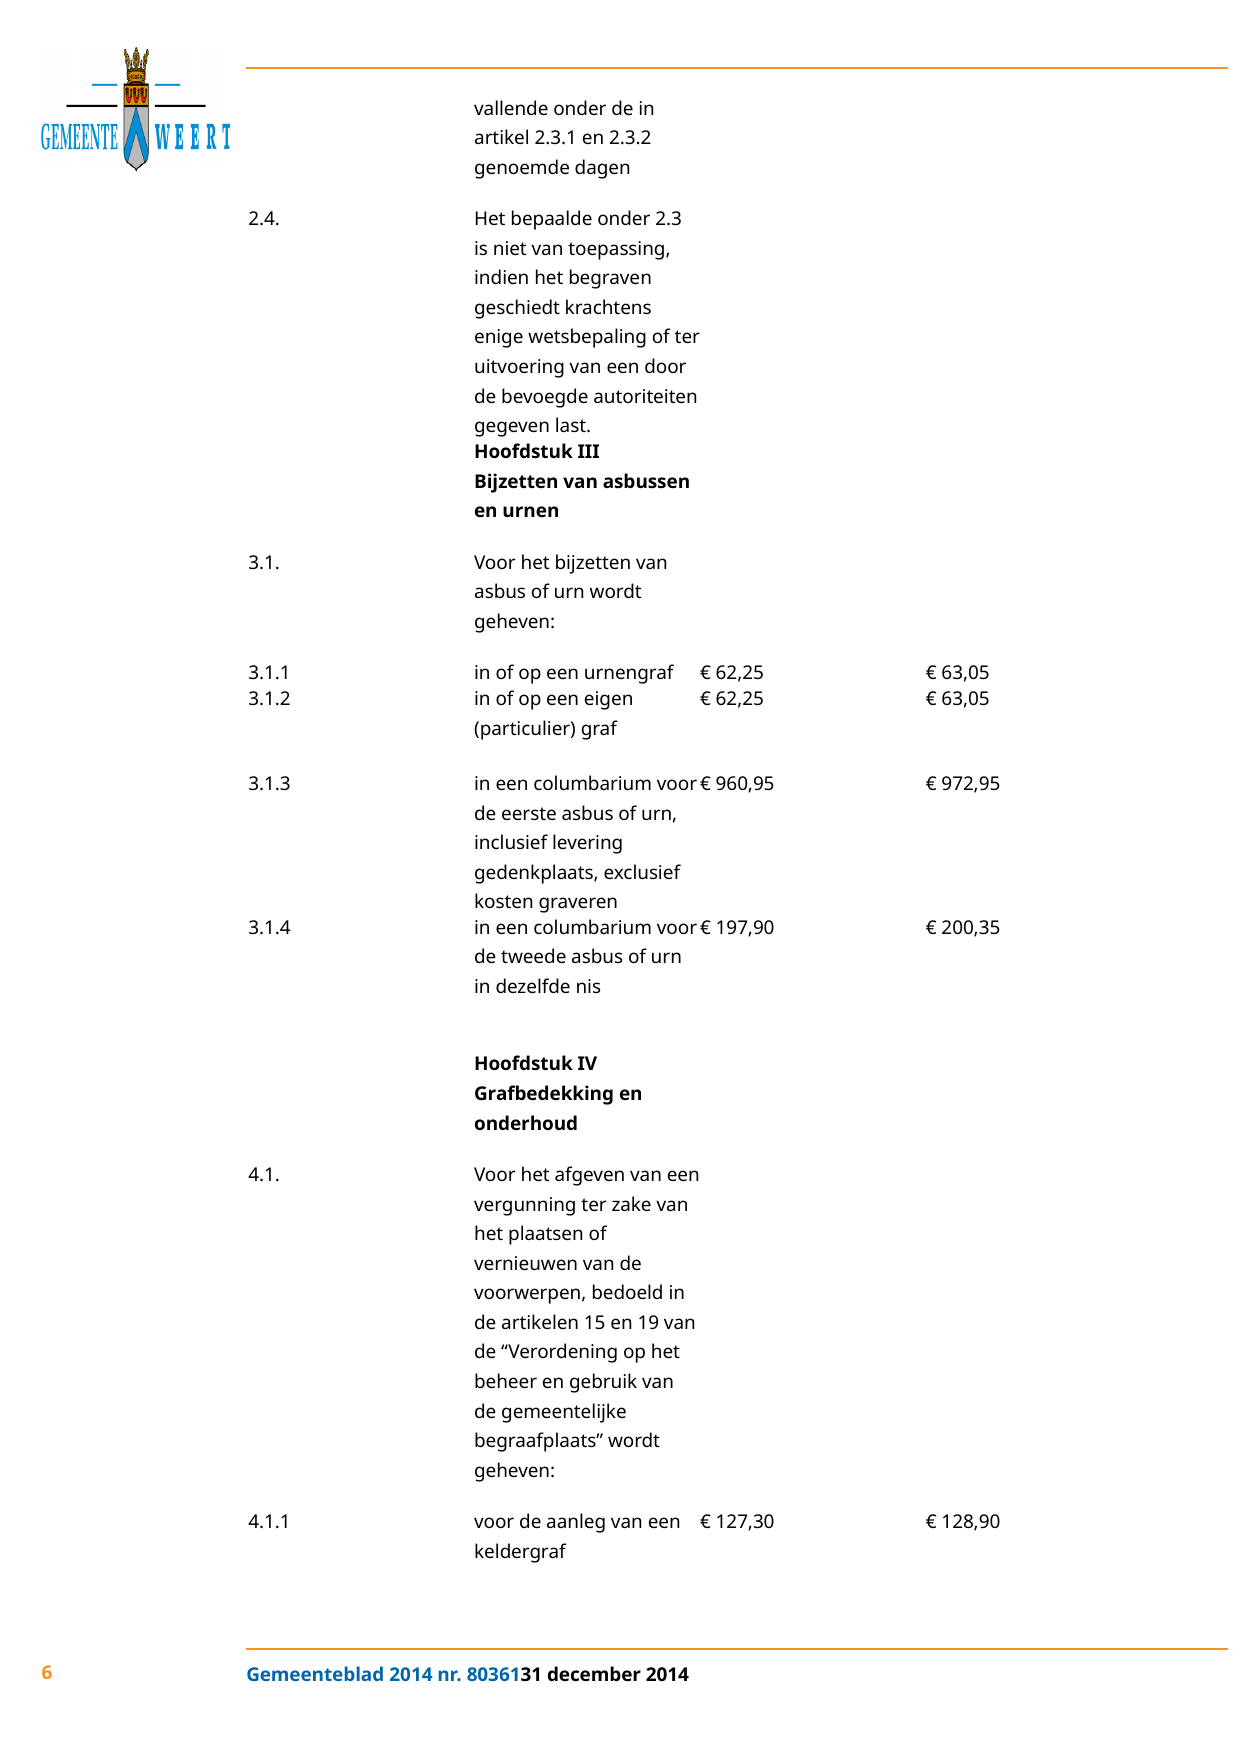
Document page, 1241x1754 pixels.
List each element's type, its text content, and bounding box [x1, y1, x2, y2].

table_cell € 63,05 [926, 660, 1152, 685]
table_cell € 62,25 [700, 660, 926, 685]
table_cell [248, 1483, 474, 1508]
table_cell in een columbarium voor de eerste asbus of urn, inclusief levering gedenkplaats, exclusief kosten graveren [474, 770, 700, 914]
table_cell [248, 180, 474, 205]
table_cell [926, 180, 1152, 205]
table_cell 3.1.3 [248, 770, 474, 914]
table_cell Hoofdstuk IV Grafbedekking en onderhoud [474, 1051, 700, 1135]
table_cell [700, 1161, 926, 1483]
table_cell € 960,95 [700, 770, 926, 914]
table_cell [248, 1051, 474, 1135]
table_cell [474, 180, 700, 205]
table_cell [700, 205, 926, 438]
table_cell [474, 523, 700, 549]
table_cell [700, 999, 926, 1025]
table_cell [926, 1025, 1152, 1051]
table_cell Voor het bijzetten van asbus of urn wordt geheven: [474, 549, 700, 634]
table_cell 3.1.2 [248, 685, 474, 770]
table_cell [926, 205, 1152, 438]
table_cell vallende onder de in artikel 2.3.1 en 2.3.2 genoemde dagen [474, 95, 700, 180]
table_cell [474, 1483, 700, 1508]
table_cell € 63,05 [926, 685, 1152, 770]
table_cell € 200,35 [926, 914, 1152, 999]
table_cell in of op een eigen (particulier) graf [474, 685, 700, 770]
table_cell [700, 549, 926, 634]
table_cell [248, 523, 474, 549]
table_cell [700, 1135, 926, 1161]
picture [41, 47, 231, 172]
table_cell [248, 1025, 474, 1051]
table_cell [474, 1025, 700, 1051]
table_cell 3.1. [248, 549, 474, 634]
table_cell [700, 180, 926, 205]
table_cell [700, 438, 926, 523]
table_cell Het bepaalde onder 2.3 is niet van toepassing, indien het begraven geschiedt krachtens enige wetsbepaling of ter uitvoering van een door de bevoegde autoriteiten gegeven last. [474, 205, 700, 438]
table_cell € 62,25 [700, 685, 926, 770]
table_cell [700, 1051, 926, 1135]
table_cell [248, 1135, 474, 1161]
table_cell [700, 1025, 926, 1051]
table_cell € 127,30 [700, 1509, 926, 1593]
table_cell [700, 634, 926, 659]
table_cell Voor het afgeven van een vergunning ter zake van het plaatsen of vernieuwen van de voorwerpen, bedoeld in de artikelen 15 en 19 van de “Verordening op het beheer en gebruik van de gemeentelijke begraafplaats” wordt geheven: [474, 1161, 700, 1483]
table_cell 3.1.1 [248, 660, 474, 685]
table_cell 2.4. [248, 205, 474, 438]
table_cell [926, 1161, 1152, 1483]
table_cell [926, 1135, 1152, 1161]
table_cell [248, 999, 474, 1025]
table_cell [474, 999, 700, 1025]
table_cell in een columbarium voor de tweede asbus of urn in dezelfde nis [474, 914, 700, 999]
table_cell [926, 549, 1152, 634]
table_cell Hoofdstuk III Bijzetten van asbussen en urnen [474, 438, 700, 523]
table_cell 3.1.4 [248, 914, 474, 999]
table_cell [248, 95, 474, 180]
table_cell € 197,90 [700, 914, 926, 999]
table_cell [926, 95, 1152, 180]
table_cell [700, 1483, 926, 1508]
table_cell [926, 523, 1152, 549]
table_cell 4.1. [248, 1161, 474, 1483]
table_cell voor de aanleg van een keldergraf [474, 1509, 700, 1593]
table_cell [926, 1483, 1152, 1508]
table_cell [926, 999, 1152, 1025]
table_cell [926, 634, 1152, 659]
table_cell [474, 634, 700, 659]
table_cell 4.1.1 [248, 1509, 474, 1593]
table_cell € 128,90 [926, 1509, 1152, 1593]
table_cell [926, 438, 1152, 523]
table_cell in of op een urnengraf [474, 660, 700, 685]
table_cell [700, 523, 926, 549]
table_cell [926, 1051, 1152, 1135]
table_cell [474, 1135, 700, 1161]
table_cell [248, 438, 474, 523]
table_cell € 972,95 [926, 770, 1152, 914]
table_cell [248, 634, 474, 659]
table_cell [700, 95, 926, 180]
